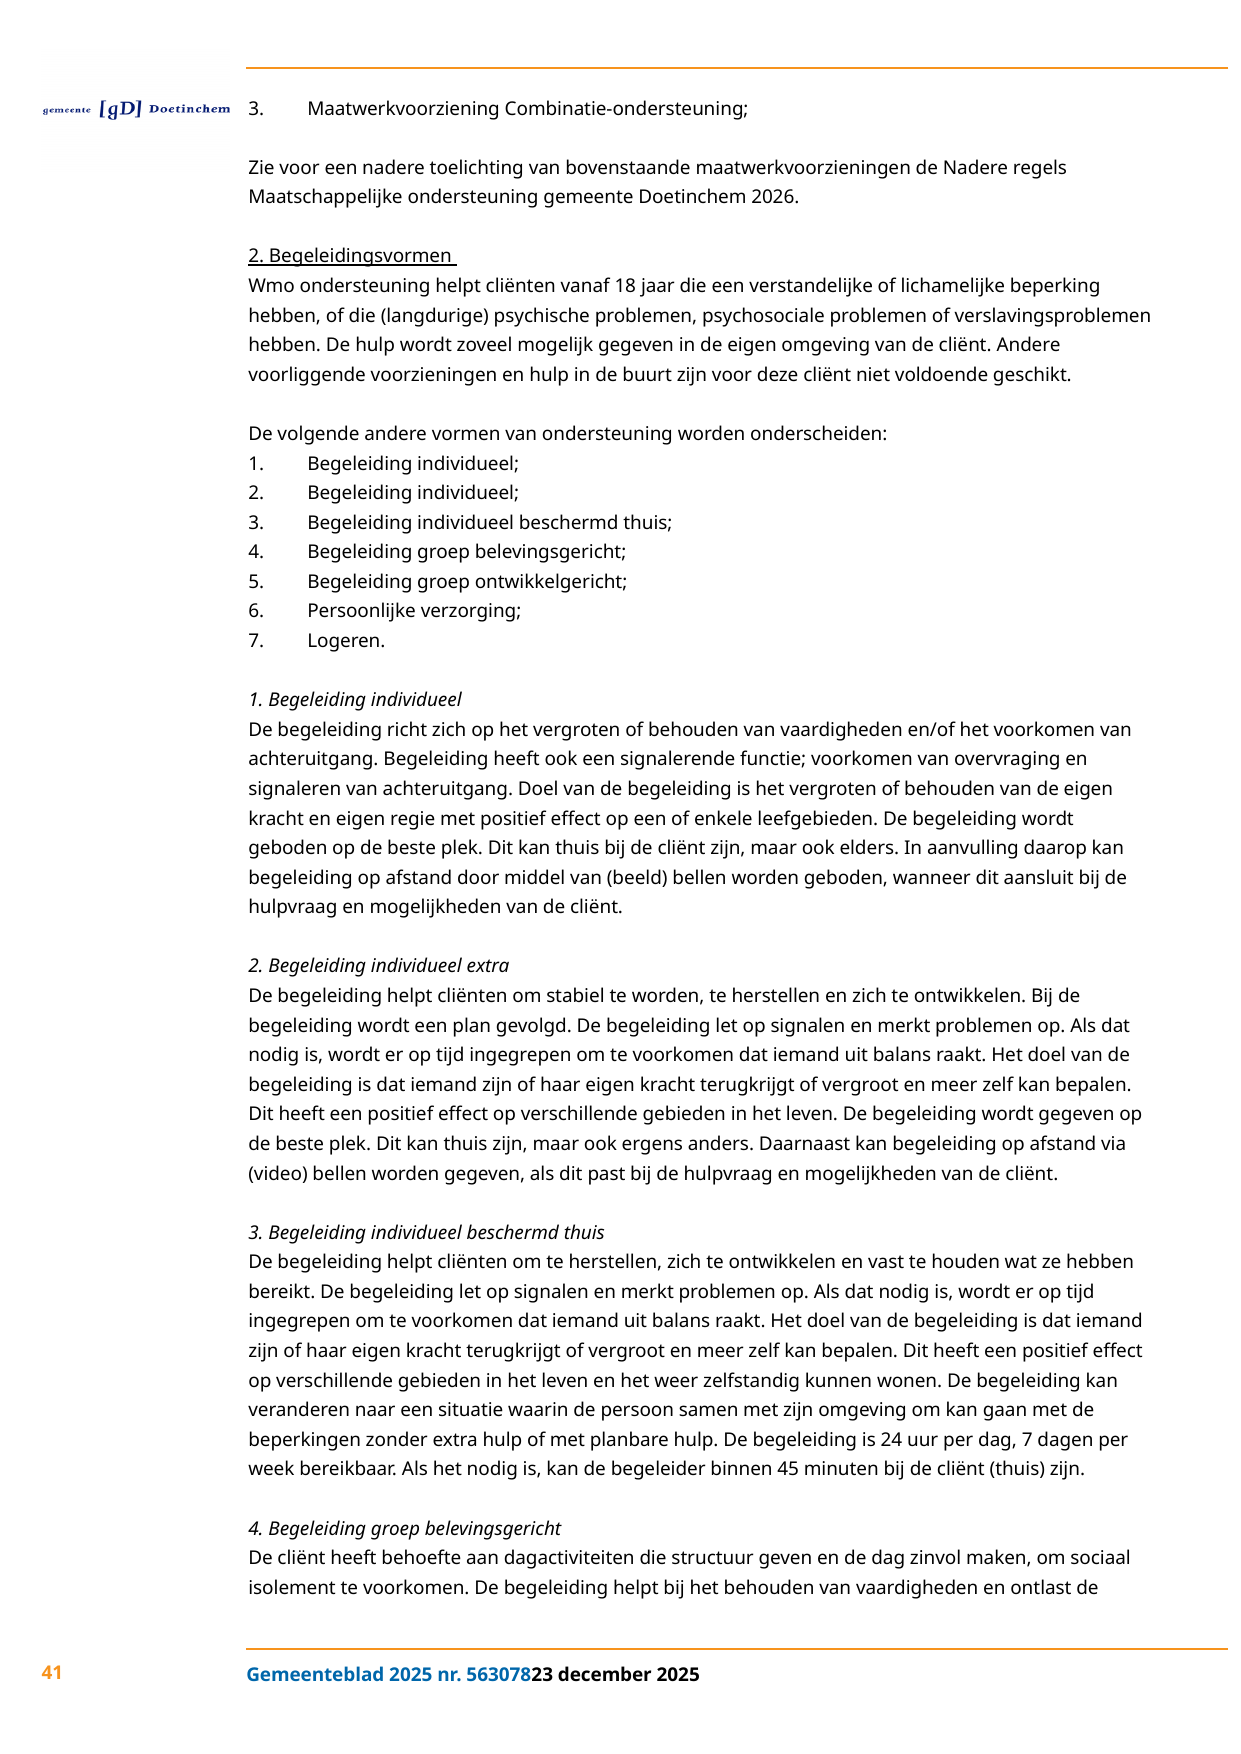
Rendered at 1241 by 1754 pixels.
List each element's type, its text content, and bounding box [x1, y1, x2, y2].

text De begeleiding richt zich op het vergroten of behouden van vaardigheden en/of het voorkomen van achteruitgang. Begeleiding heeft ook een signalerende functie; voorkomen van overvraging en signaleren van achteruitgang. Doel van de begeleiding is het vergroten of behouden van de eigen kracht en eigen regie met positief effect op een of enkele leefgebieden. De begeleiding wordt geboden op de beste plek. Dit kan thuis bij de cliënt zijn, maar ook elders. In aanvulling daarop kan begeleiding op afstand door middel van (beeld) bellen worden geboden, wanneer dit aansluit bij de hulpvraag en mogelijkheden van de cliënt. [248, 716, 1152, 919]
list Begeleiding individueel; [248, 450, 1152, 476]
text De cliënt heeft behoefte aan dagactiviteiten die structuur geven en de dag zinvol maken, om sociaal isolement te voorkomen. De begeleiding helpt bij het behouden van vaardigheden en ontlast de [248, 1544, 1152, 1600]
text Zie voor een nadere toelichting van bovenstaande maatwerkvoorzieningen de Nadere regels Maatschappelijke ondersteuning gemeente Doetinchem 2026. [248, 154, 1152, 209]
list Begeleiding groep belevingsgericht; [248, 538, 1152, 564]
list Begeleiding individueel beschermd thuis; [248, 509, 1152, 535]
list Logeren. [248, 627, 1152, 653]
list Maatwerkvoorziening Combinatie-ondersteuning; [248, 95, 1152, 121]
text 4. Begeleiding groep belevingsgericht [248, 1515, 1152, 1541]
text De volgende andere vormen van ondersteuning worden onderscheiden: [248, 420, 1152, 446]
text 2. Begeleiding individueel extra [248, 953, 1152, 978]
text De begeleiding helpt cliënten om stabiel te worden, te herstellen en zich te ontwikkelen. Bij de begeleiding wordt een plan gevolgd. De begeleiding let op signalen en merkt problemen op. Als dat nodig is, wordt er op tijd ingegrepen om te voorkomen dat iemand uit balans raakt. Het doel van de begeleiding is dat iemand zijn of haar eigen kracht terugkrijgt of vergroot en meer zelf kan bepalen. Dit heeft een positief effect op verschillende gebieden in het leven. De begeleiding wordt gegeven op de beste plek. Dit kan thuis zijn, maar ook ergens anders. Daarnaast kan begeleiding op afstand via (video) bellen worden gegeven, als dit past bij de hulpvraag en mogelijkheden van de cliënt. [248, 982, 1152, 1186]
picture [41, 47, 231, 172]
text Wmo ondersteuning helpt cliënten vanaf 18 jaar die een verstandelijke of lichamelijke beperking hebben, of die (langdurige) psychische problemen, psychosociale problemen of verslavingsproblemen hebben. De hulp wordt zoveel mogelijk gegeven in de eigen omgeving van de cliënt. Andere voorliggende voorzieningen en hulp in de buurt zijn voor deze cliënt niet voldoende geschikt. [248, 272, 1152, 387]
list Begeleiding groep ontwikkelgericht; [248, 568, 1152, 594]
list Persoonlijke verzorging; [248, 598, 1152, 623]
text 1. Begeleiding individueel [248, 686, 1152, 712]
text De begeleiding helpt cliënten om te herstellen, zich te ontwikkelen en vast te houden wat ze hebben bereikt. De begeleiding let op signalen en merkt problemen op. Als dat nodig is, wordt er op tijd ingegrepen om te voorkomen dat iemand uit balans raakt. Het doel van de begeleiding is dat iemand zijn of haar eigen kracht terugkrijgt of vergroot en meer zelf kan bepalen. Dit heeft een positief effect op verschillende gebieden in het leven en het weer zelfstandig kunnen wonen. De begeleiding kan veranderen naar een situatie waarin de persoon samen met zijn omgeving om kan gaan met de beperkingen zonder extra hulp of met planbare hulp. De begeleiding is 24 uur per dag, 7 dagen per week bereikbaar. Als het nodig is, kan de begeleider binnen 45 minuten bij de cliënt (thuis) zijn. [248, 1248, 1152, 1481]
text 2. Begeleidingsvormen [248, 243, 1152, 268]
text 3. Begeleiding individueel beschermd thuis [248, 1219, 1152, 1245]
list Begeleiding individueel; [248, 479, 1152, 505]
